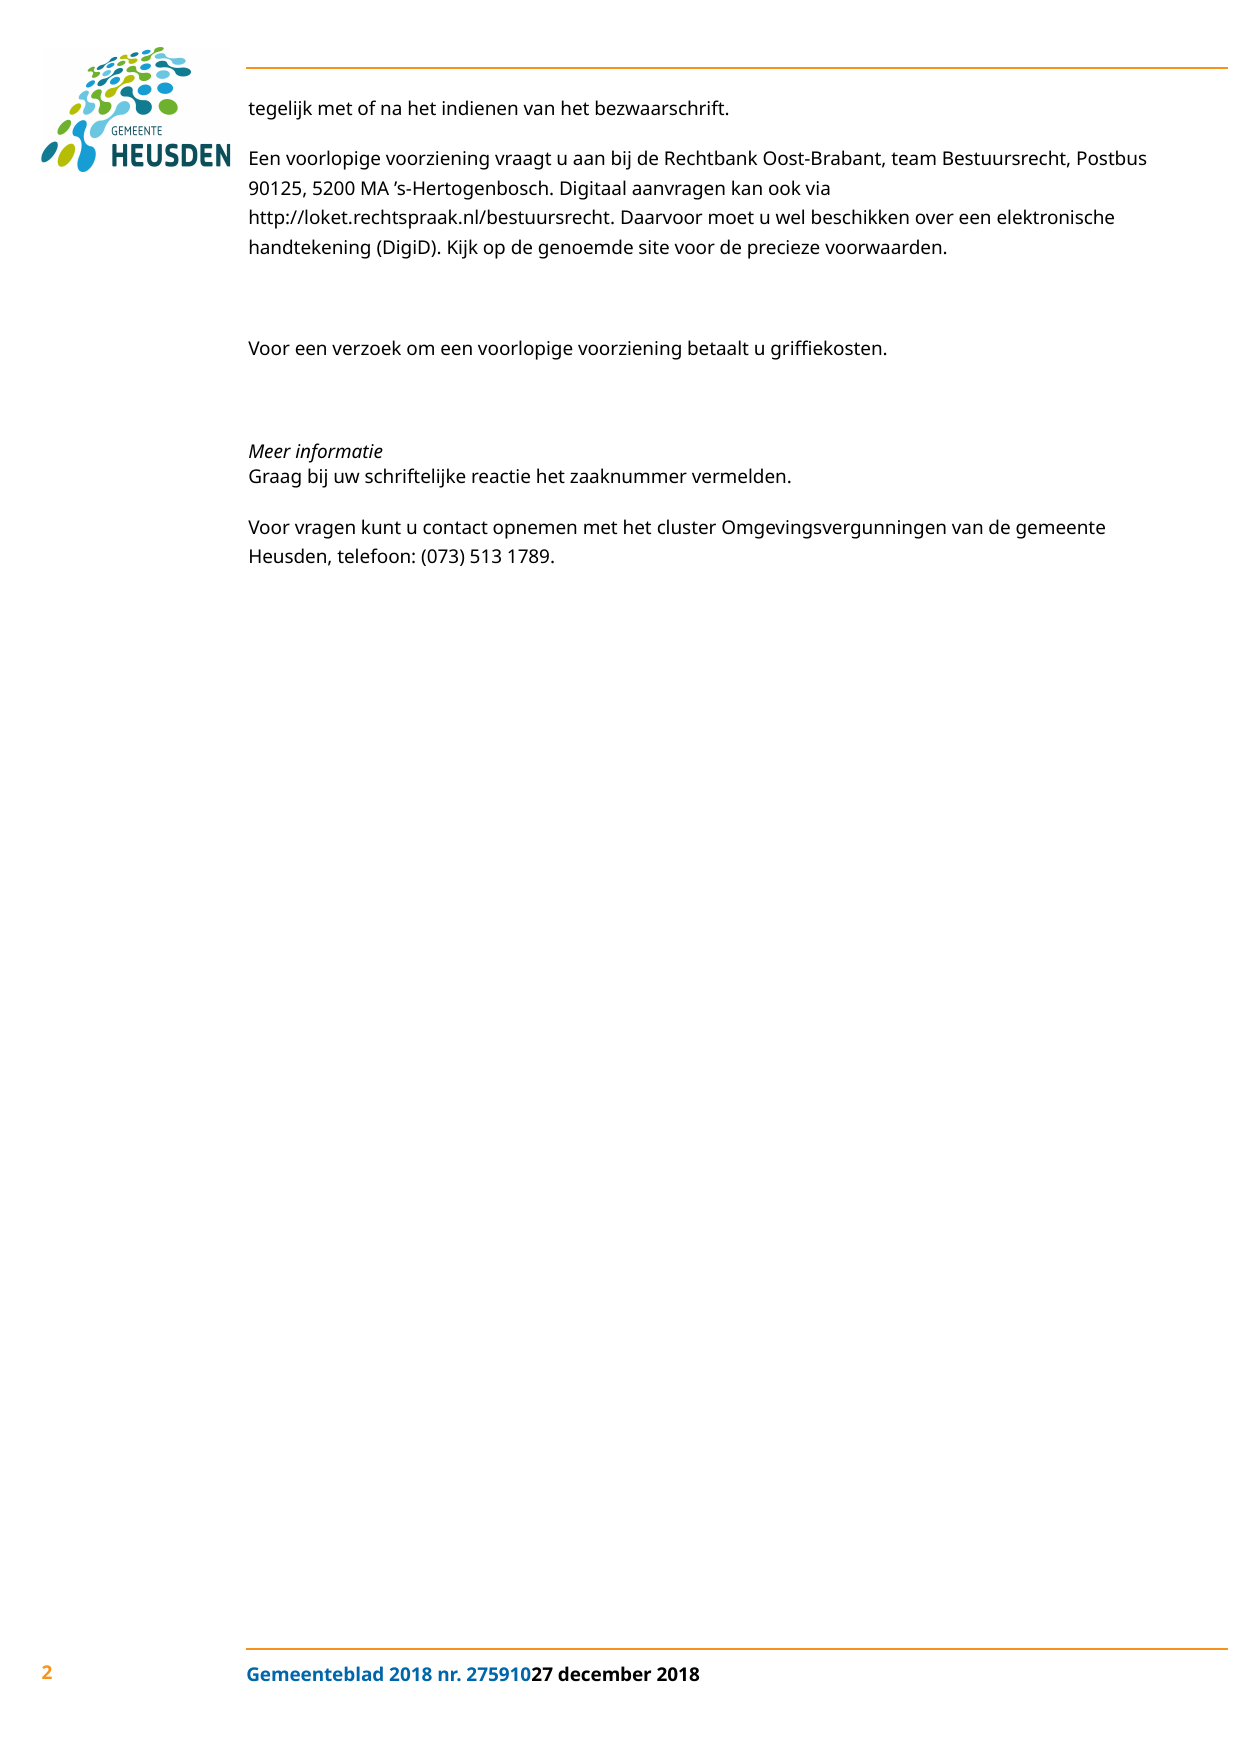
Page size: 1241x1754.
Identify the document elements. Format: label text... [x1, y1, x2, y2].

text Voor een verzoek om een voorlopige voorziening betaalt u griffiekosten. [248, 335, 1152, 361]
text Een voorlopige voorziening vraagt u aan bij de Rechtbank Oost-Brabant, team Bestuursrecht, Postbus 90125, 5200 MA ’s-Hertogenbosch. Digitaal aanvragen kan ook via http://loket.rechtspraak.nl/bestuursrecht. Daarvoor moet u wel beschikken over een elektronische handtekening (DigiD). Kijk op de genoemde site voor de precieze voorwaarden. [248, 145, 1152, 260]
text Graag bij uw schriftelijke reactie het zaaknummer vermelden. [248, 464, 1152, 489]
picture [41, 47, 231, 172]
text Meer informatie [248, 438, 1152, 464]
text Voor vragen kunt u contact opnemen met het cluster Omgevingsvergunningen van de gemeente Heusden, telefoon: (073) 513 1789. [248, 514, 1152, 569]
text tegelijk met of na het indienen van het bezwaarschrift. [248, 95, 1152, 121]
